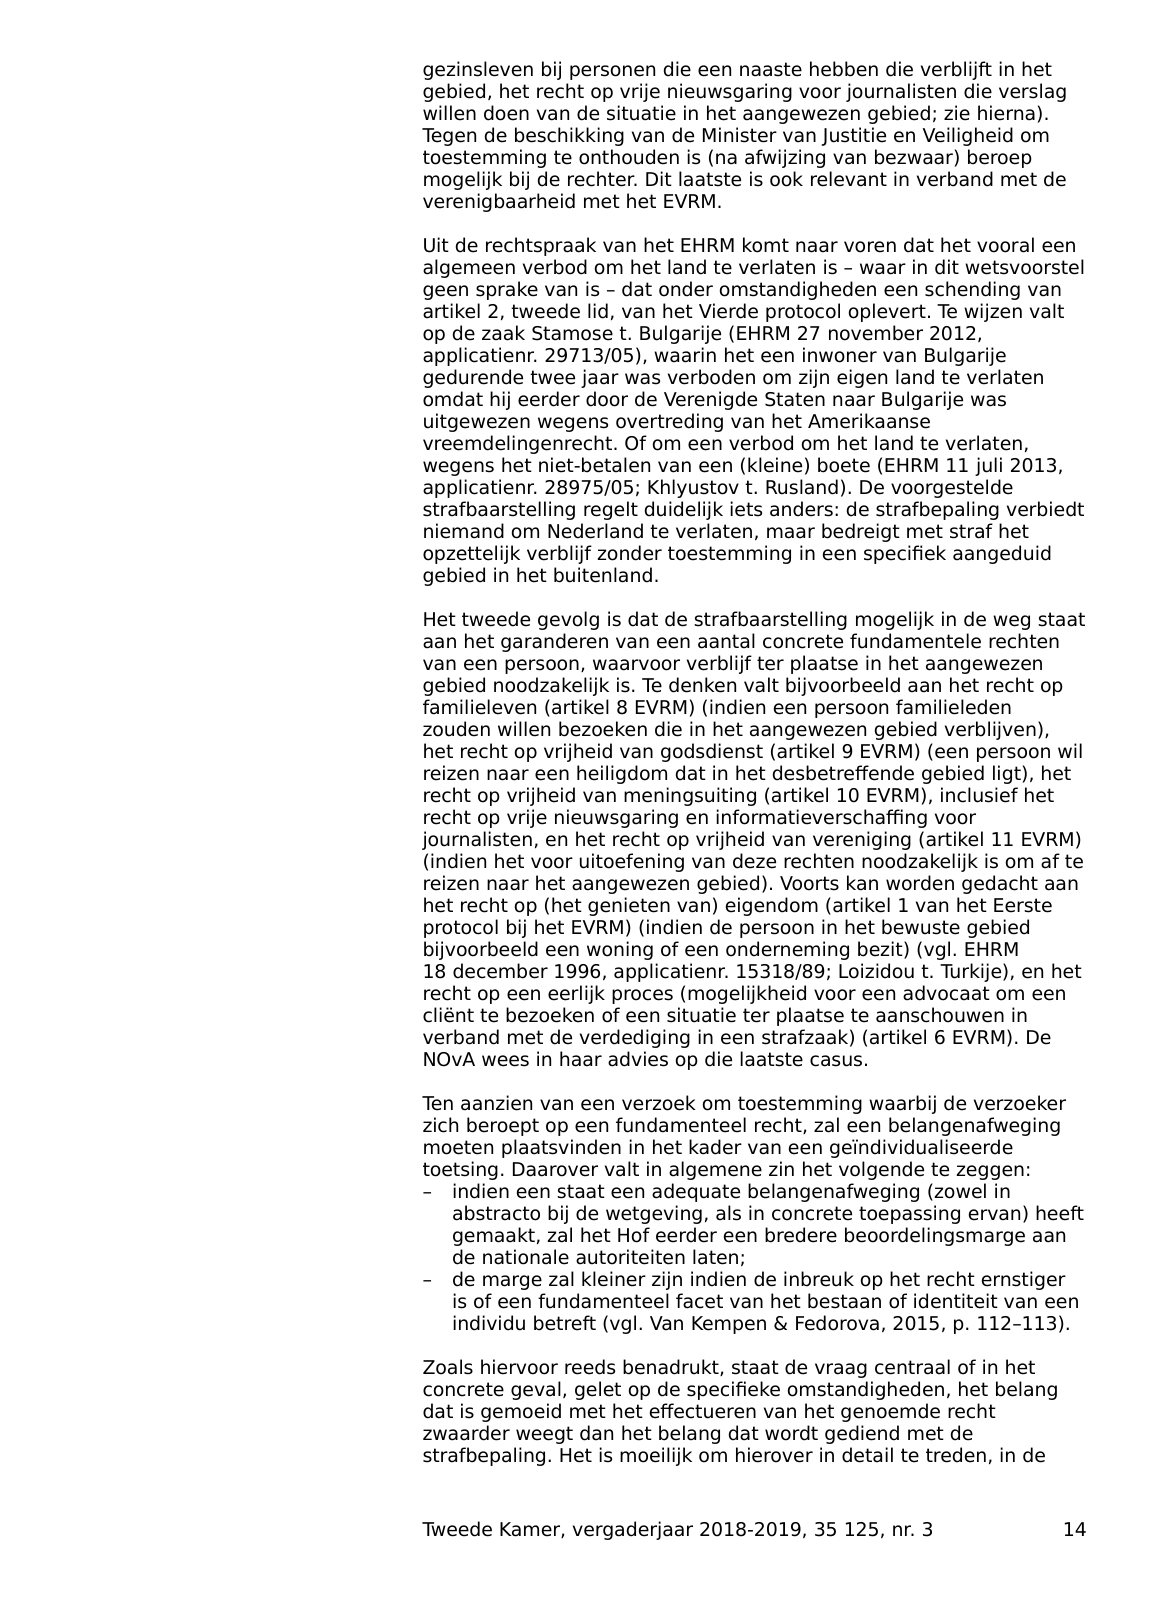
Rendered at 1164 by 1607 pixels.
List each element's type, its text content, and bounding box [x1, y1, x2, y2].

text gezinsleven bij personen die een naaste hebben die verblijft in het gebied, het recht op vrije nieuwsgaring voor journalisten die verslag willen doen van de situatie in het aangewezen gebied; zie hierna). Tegen de beschikking van de Minister van Justitie en Veiligheid om toestemming te onthouden is (na afwijzing van bezwaar) beroep mogelijk bij de rechter. Dit laatste is ook relevant in verband met de verenigbaarheid met het EVRM. [422, 59, 1087, 213]
text – indien een staat een adequate belangenafweging (zowel in abstracto bij de wetgeving, als in concrete toepassing ervan) heeft gemaakt, zal het Hof eerder een bredere beoordelingsmarge aan de nationale autoriteiten laten; [422, 1181, 1087, 1268]
text Ten aanzien van een verzoek om toestemming waarbij de verzoeker zich beroept op een fundamenteel recht, zal een belangenafweging moeten plaatsvinden in het kader van een geïndividualiseerde toetsing. Daarover valt in algemene zin het volgende te zeggen: [422, 1093, 1087, 1181]
text – de marge zal kleiner zijn indien de inbreuk op het recht ernstiger is of een fundamenteel facet van het bestaan of identiteit van een individu betreft (vgl. Van Kempen & Fedorova, 2015, p. 112–113). [422, 1268, 1087, 1334]
text Zoals hiervoor reeds benadrukt, staat de vraag centraal of in het concrete geval, gelet op de specifieke omstandigheden, het belang dat is gemoeid met het effectueren van het genoemde recht zwaarder weegt dan het belang dat wordt gediend met de strafbepaling. Het is moeilijk om hierover in detail te treden, in de [422, 1357, 1087, 1467]
text Uit de rechtspraak van het EHRM komt naar voren dat het vooral een algemeen verbod om het land te verlaten is – waar in dit wetsvoorstel geen sprake van is – dat onder omstandigheden een schending van artikel 2, tweede lid, van het Vierde protocol oplevert. Te wijzen valt op de zaak Stamose t. Bulgarije (EHRM 27 november 2012, applicatienr. 29713/05), waarin het een inwoner van Bulgarije gedurende twee jaar was verboden om zijn eigen land te verlaten omdat hij eerder door de Verenigde Staten naar Bulgarije was uitgewezen wegens overtreding van het Amerikaanse vreemdelingenrecht. Of om een verbod om het land te verlaten, wegens het niet-betalen van een (kleine) boete (EHRM 11 juli 2013, applicatienr. 28975/05; Khlyustov t. Rusland). De voorgestelde strafbaarstelling regelt duidelijk iets anders: de strafbepaling verbiedt niemand om Nederland te verlaten, maar bedreigt met straf het opzettelijk verblijf zonder toestemming in een specifiek aangeduid gebied in het buitenland. [422, 235, 1087, 587]
text Het tweede gevolg is dat de strafbaarstelling mogelijk in de weg staat aan het garanderen van een aantal concrete fundamentele rechten van een persoon, waarvoor verblijf ter plaatse in het aangewezen gebied noodzakelijk is. Te denken valt bijvoorbeeld aan het recht op familieleven (artikel 8 EVRM) (indien een persoon familieleden zouden willen bezoeken die in het aangewezen gebied verblijven), het recht op vrijheid van godsdienst (artikel 9 EVRM) (een persoon wil reizen naar een heiligdom dat in het desbetreffende gebied ligt), het recht op vrijheid van meningsuiting (artikel 10 EVRM), inclusief het recht op vrije nieuwsgaring en informatieverschaffing voor journalisten, en het recht op vrijheid van vereniging (artikel 11 EVRM) (indien het voor uitoefening van deze rechten noodzakelijk is om af te reizen naar het aangewezen gebied). Voorts kan worden gedacht aan het recht op (het genieten van) eigendom (artikel 1 van het Eerste protocol bij het EVRM) (indien de persoon in het bewuste gebied bijvoorbeeld een woning of een onderneming bezit) (vgl. EHRM 18 december 1996, applicatienr. 15318/89; Loizidou t. Turkije), en het recht op een eerlijk proces (mogelijkheid voor een advocaat om een cliënt te bezoeken of een situatie ter plaatse te aanschouwen in verband met de verdediging in een strafzaak) (artikel 6 EVRM). De NOvA wees in haar advies op die laatste casus. [422, 609, 1087, 1071]
